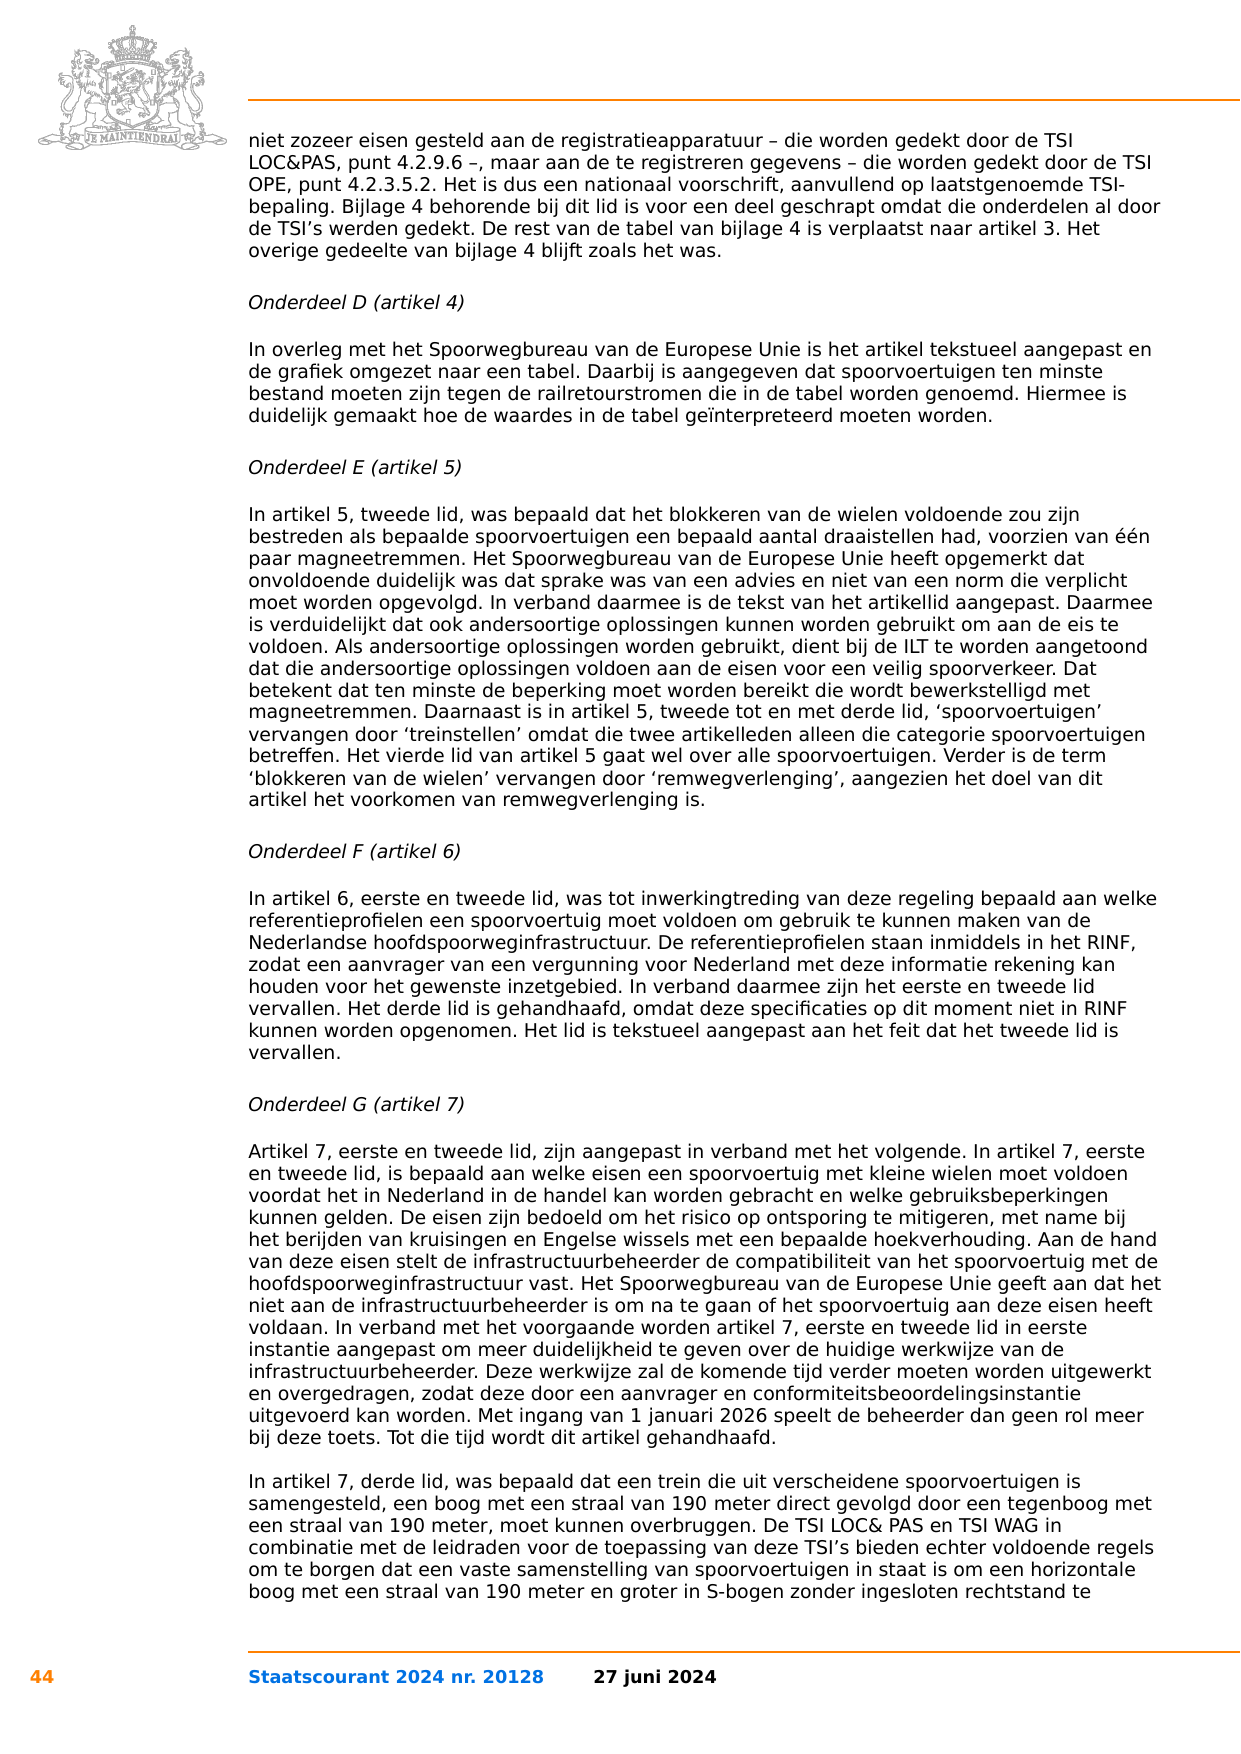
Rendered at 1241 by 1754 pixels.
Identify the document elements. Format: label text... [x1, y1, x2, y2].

subtitle Onderdeel G (artikel 7) [248, 1094, 1163, 1116]
subtitle Onderdeel E (artikel 5) [248, 457, 1163, 479]
picture [38, 25, 227, 150]
text In overleg met het Spoorwegbureau van de Europese Unie is het artikel tekstueel aangepast en de grafiek omgezet naar een tabel. Daarbij is aangegeven dat spoorvoertuigen ten minste bestand moeten zijn tegen de railretourstromen die in de tabel worden genoemd. Hiermee is duidelijk gemaakt hoe de waardes in de tabel geïnterpreteerd moeten worden. [248, 339, 1163, 427]
subtitle Onderdeel F (artikel 6) [248, 841, 1163, 863]
subtitle Onderdeel D (artikel 4) [248, 292, 1163, 314]
text In artikel 7, derde lid, was bepaald dat een trein die uit verscheidene spoorvoertuigen is samengesteld, een boog met een straal van 190 meter direct gevolgd door een tegenboog met een straal van 190 meter, moet kunnen overbruggen. De TSI LOC& PAS en TSI WAG in combinatie met de leidraden voor de toepassing van deze TSI’s bieden echter voldoende regels om te borgen dat een vaste samenstelling van spoorvoertuigen in staat is om een horizontale boog met een straal van 190 meter en groter in S-bogen zonder ingesloten rechtstand te [248, 1471, 1163, 1603]
text niet zozeer eisen gesteld aan de registratieapparatuur – die worden gedekt door de TSI LOC&PAS, punt 4.2.9.6 –, maar aan de te registreren gegevens – die worden gedekt door de TSI OPE, punt 4.2.3.5.2. Het is dus een nationaal voorschrift, aanvullend op laatstgenoemde TSI-bepaling. Bijlage 4 behorende bij dit lid is voor een deel geschrapt omdat die onderdelen al door de TSI’s werden gedekt. De rest van de tabel van bijlage 4 is verplaatst naar artikel 3. Het overige gedeelte van bijlage 4 blijft zoals het was. [248, 130, 1163, 262]
text In artikel 6, eerste en tweede lid, was tot inwerkingtreding van deze regeling bepaald aan welke referentieprofielen een spoorvoertuig moet voldoen om gebruik te kunnen maken van de Nederlandse hoofdspoorweginfrastructuur. De referentieprofielen staan inmiddels in het RINF, zodat een aanvrager van een vergunning voor Nederland met deze informatie rekening kan houden voor het gewenste inzetgebied. In verband daarmee zijn het eerste en tweede lid vervallen. Het derde lid is gehandhaafd, omdat deze specificaties op dit moment niet in RINF kunnen worden opgenomen. Het lid is tekstueel aangepast aan het feit dat het tweede lid is vervallen. [248, 888, 1163, 1064]
text In artikel 5, tweede lid, was bepaald dat het blokkeren van de wielen voldoende zou zijn bestreden als bepaalde spoorvoertuigen een bepaald aantal draaistellen had, voorzien van één paar magneetremmen. Het Spoorwegbureau van de Europese Unie heeft opgemerkt dat onvoldoende duidelijk was dat sprake was van een advies en niet van een norm die verplicht moet worden opgevolgd. In verband daarmee is de tekst van het artikellid aangepast. Daarmee is verduidelijkt dat ook andersoortige oplossingen kunnen worden gebruikt om aan de eis te voldoen. Als andersoortige oplossingen worden gebruikt, dient bij de ILT te worden aangetoond dat die andersoortige oplossingen voldoen aan de eisen voor een veilig spoorverkeer. Dat betekent dat ten minste de beperking moet worden bereikt die wordt bewerkstelligd met magneetremmen. Daarnaast is in artikel 5, tweede tot en met derde lid, ‘spoorvoertuigen’ vervangen door ‘treinstellen’ omdat die twee artikelleden alleen die categorie spoorvoertuigen betreffen. Het vierde lid van artikel 5 gaat wel over alle spoorvoertuigen. Verder is de term ‘blokkeren van de wielen’ vervangen door ‘remwegverlenging’, aangezien het doel van dit artikel het voorkomen van remwegverlenging is. [248, 504, 1163, 811]
text Artikel 7, eerste en tweede lid, zijn aangepast in verband met het volgende. In artikel 7, eerste en tweede lid, is bepaald aan welke eisen een spoorvoertuig met kleine wielen moet voldoen voordat het in Nederland in de handel kan worden gebracht en welke gebruiksbeperkingen kunnen gelden. De eisen zijn bedoeld om het risico op ontsporing te mitigeren, met name bij het berijden van kruisingen en Engelse wissels met een bepaalde hoekverhouding. Aan de hand van deze eisen stelt de infrastructuurbeheerder de compatibiliteit van het spoorvoertuig met de hoofdspoorweginfrastructuur vast. Het Spoorwegbureau van de Europese Unie geeft aan dat het niet aan de infrastructuurbeheerder is om na te gaan of het spoorvoertuig aan deze eisen heeft voldaan. In verband met het voorgaande worden artikel 7, eerste en tweede lid in eerste instantie aangepast om meer duidelijkheid te geven over de huidige werkwijze van de infrastructuurbeheerder. Deze werkwijze zal de komende tijd verder moeten worden uitgewerkt en overgedragen, zodat deze door een aanvrager en conformiteitsbeoordelingsinstantie uitgevoerd kan worden. Met ingang van 1 januari 2026 speelt de beheerder dan geen rol meer bij deze toets. Tot die tijd wordt dit artikel gehandhaafd. [248, 1141, 1163, 1449]
